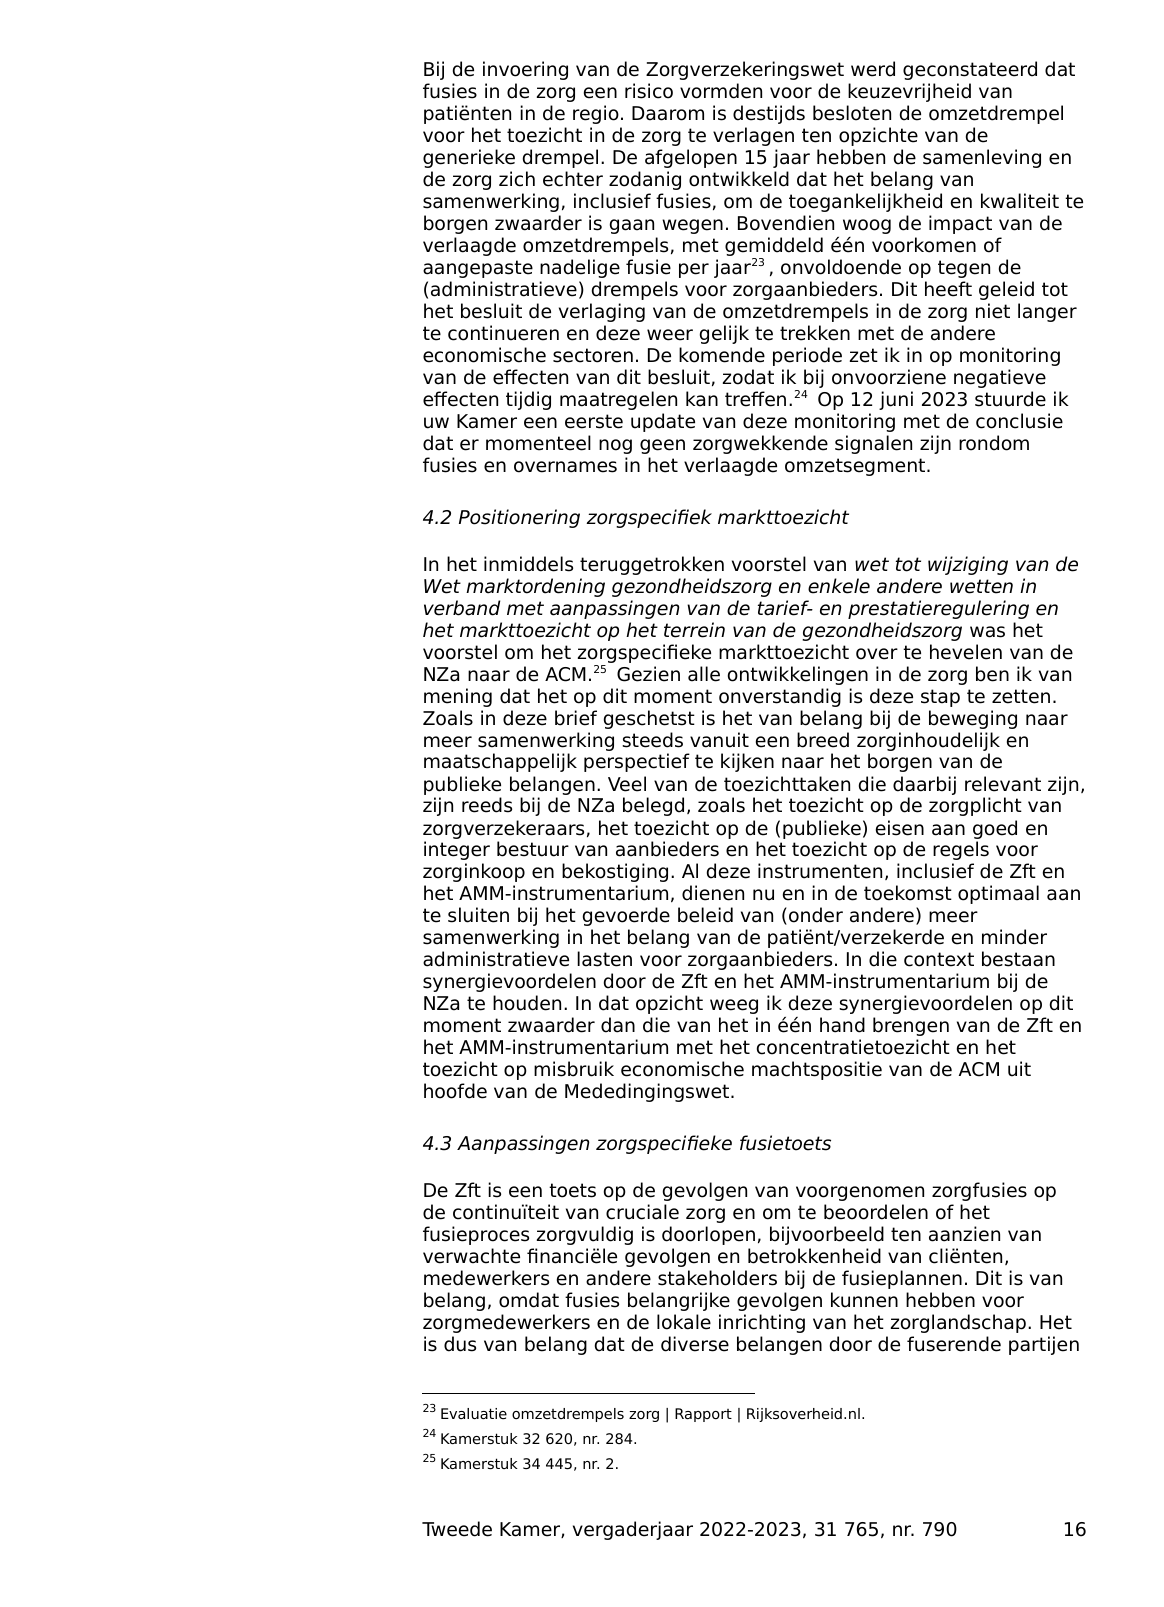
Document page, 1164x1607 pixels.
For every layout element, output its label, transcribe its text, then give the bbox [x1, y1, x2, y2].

subtitle 4.2 Positionering zorgspecifiek markttoezicht [422, 507, 1087, 529]
text Bij de invoering van de Zorgverzekeringswet werd geconstateerd dat fusies in de zorg een risico vormden voor de keuzevrijheid van patiënten in de regio. Daarom is destijds besloten de omzetdrempel voor het toezicht in de zorg te verlagen ten opzichte van de generieke drempel. De afgelopen 15 jaar hebben de samenleving en de zorg zich echter zodanig ontwikkeld dat het belang van samenwerking, inclusief fusies, om de toegankelijkheid en kwaliteit te borgen zwaarder is gaan wegen. Bovendien woog de impact van de verlaagde omzetdrempels, met gemiddeld één voorkomen of aangepaste nadelige fusie per jaar, onvoldoende op tegen de (administratieve) drempels voor zorgaanbieders. Dit heeft geleid tot het besluit de verlaging van de omzetdrempels in de zorg niet langer te continueren en deze weer gelijk te trekken met de andere economische sectoren. De komende periode zet ik in op monitoring van de effecten van dit besluit, zodat ik bij onvoorziene negatieve effecten tijdig maatregelen kan treffen. Op 12 juni 2023 stuurde ik uw Kamer een eerste update van deze monitoring met de conclusie dat er momenteel nog geen zorgwekkende signalen zijn rondom fusies en overnames in het verlaagde omzetsegment. [422, 59, 1087, 477]
subtitle 4.3 Aanpassingen zorgspecifieke fusietoets [422, 1133, 1087, 1155]
text Evaluatie omzetdrempels zorg | Rapport | Rijksoverheid.nl. [422, 1402, 1087, 1424]
text Kamerstuk 32 620, nr. 284. [422, 1427, 1087, 1449]
text Kamerstuk 34 445, nr. 2. [422, 1452, 1087, 1474]
text De Zft is een toets op de gevolgen van voorgenomen zorgfusies op de continuïteit van cruciale zorg en om te beoordelen of het fusieproces zorgvuldig is doorlopen, bijvoorbeeld ten aanzien van verwachte financiële gevolgen en betrokkenheid van cliënten, medewerkers en andere stakeholders bij de fusieplannen. Dit is van belang, omdat fusies belangrijke gevolgen kunnen hebben voor zorgmedewerkers en de lokale inrichting van het zorglandschap. Het is dus van belang dat de diverse belangen door de fuserende partijen [422, 1180, 1087, 1356]
text In het inmiddels teruggetrokken voorstel van wet tot wijziging van de Wet marktordening gezondheidszorg en enkele andere wetten in verband met aanpassingen van de tarief- en prestatieregulering en het markttoezicht op het terrein van de gezondheidszorg was het voorstel om het zorgspecifieke markttoezicht over te hevelen van de NZa naar de ACM. Gezien alle ontwikkelingen in de zorg ben ik van mening dat het op dit moment onverstandig is deze stap te zetten. Zoals in deze brief geschetst is het van belang bij de beweging naar meer samenwerking steeds vanuit een breed zorginhoudelijk en maatschappelijk perspectief te kijken naar het borgen van de publieke belangen. Veel van de toezichttaken die daarbij relevant zijn, zijn reeds bij de NZa belegd, zoals het toezicht op de zorgplicht van zorgverzekeraars, het toezicht op de (publieke) eisen aan goed en integer bestuur van aanbieders en het toezicht op de regels voor zorginkoop en bekostiging. Al deze instrumenten, inclusief de Zft en het AMM-instrumentarium, dienen nu en in de toekomst optimaal aan te sluiten bij het gevoerde beleid van (onder andere) meer samenwerking in het belang van de patiënt/verzekerde en minder administratieve lasten voor zorgaanbieders. In die context bestaan synergievoordelen door de Zft en het AMM-instrumentarium bij de NZa te houden. In dat opzicht weeg ik deze synergievoordelen op dit moment zwaarder dan die van het in één hand brengen van de Zft en het AMM-instrumentarium met het concentratietoezicht en het toezicht op misbruik economische machtspositie van de ACM uit hoofde van de Mededingingswet. [422, 554, 1087, 1103]
